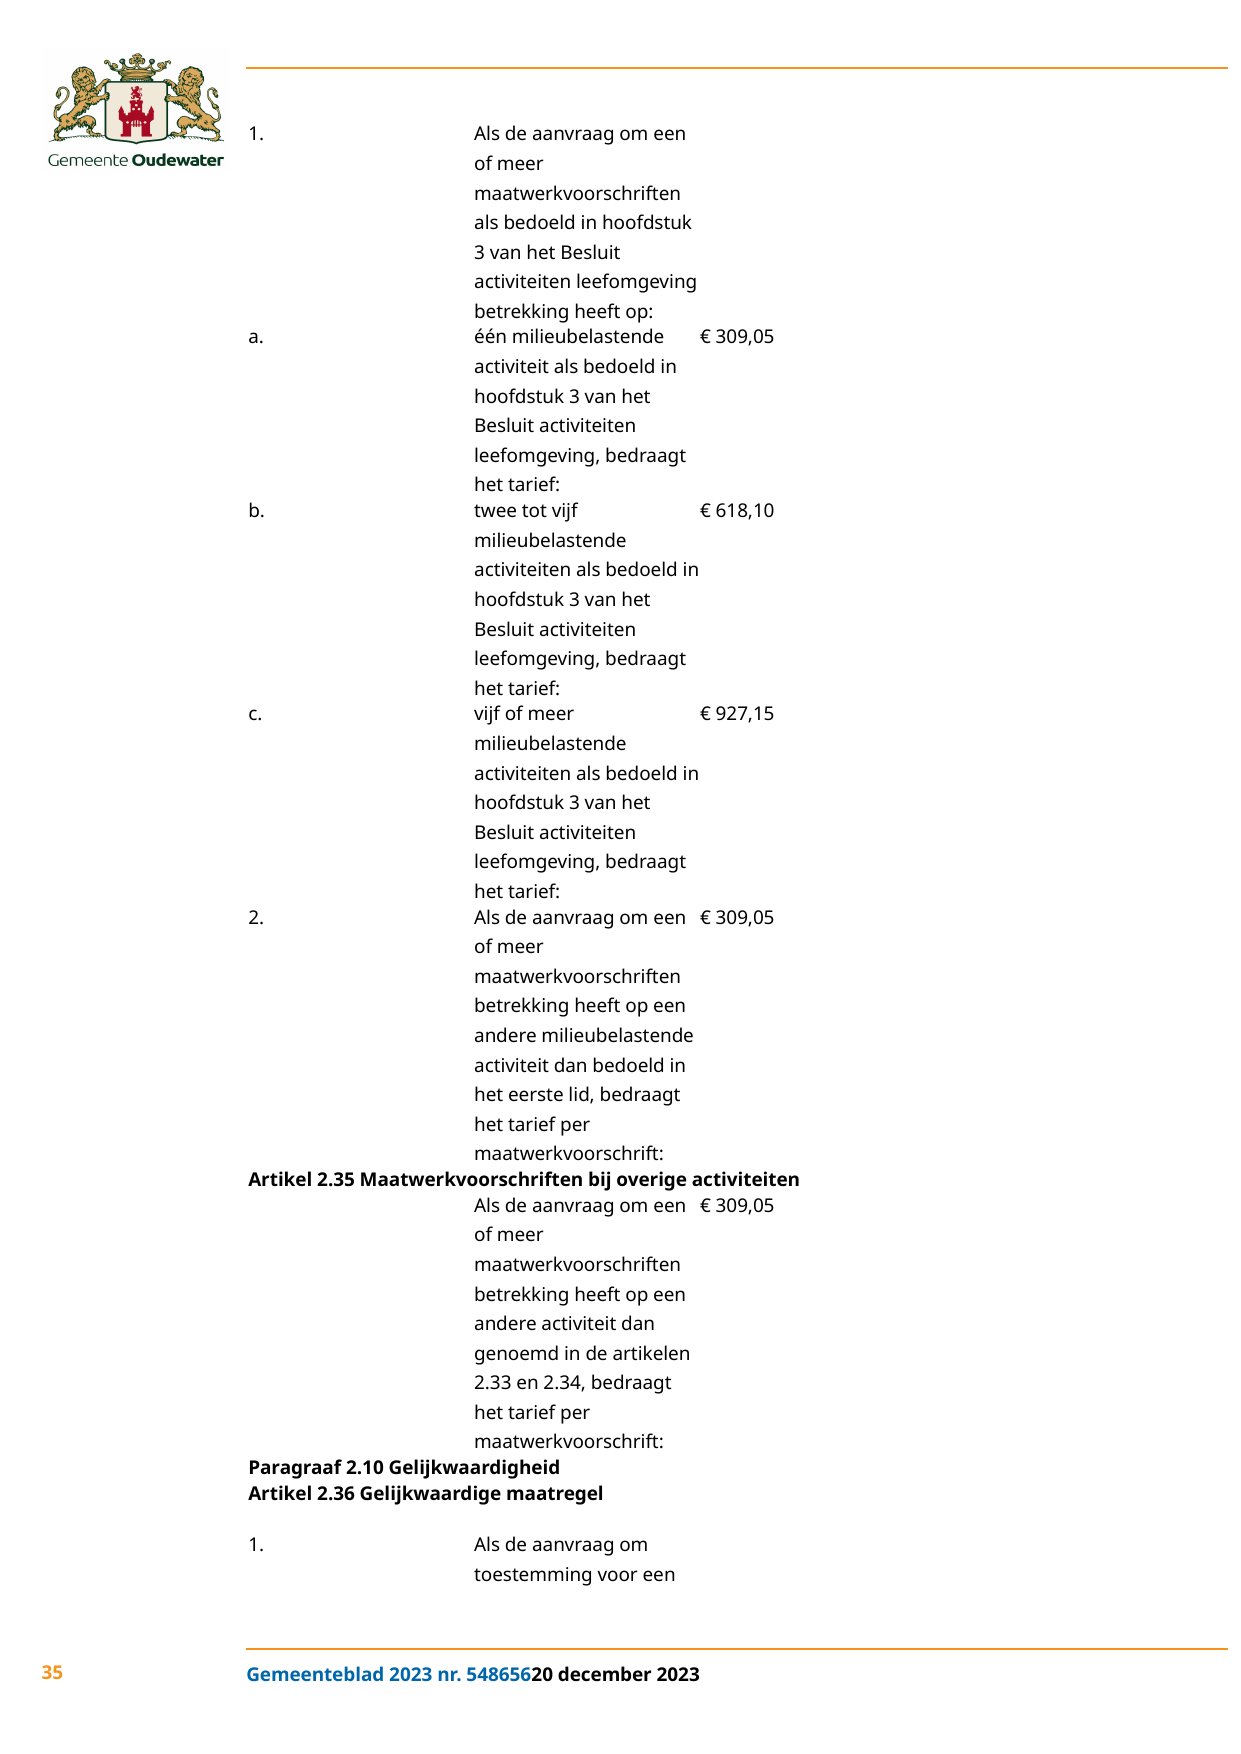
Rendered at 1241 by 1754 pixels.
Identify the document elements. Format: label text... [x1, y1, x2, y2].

table_cell [926, 1166, 1152, 1192]
table_cell [474, 1506, 700, 1532]
table_cell € 309,05 [700, 1192, 926, 1454]
table_cell Als de aanvraag om toestemming voor een [474, 1532, 700, 1587]
table_cell Als de aanvraag om een of meer maatwerkvoorschriften betrekking heeft op een andere milieubelastende activiteit dan bedoeld in het eerste lid, bedraagt het tarief per maatwerkvoorschrift: [474, 904, 700, 1166]
table_cell a. [248, 324, 474, 497]
table_cell [926, 324, 1152, 497]
table_cell 1. [248, 1532, 474, 1587]
table_cell [926, 121, 1152, 324]
table_cell Artikel 2.36 Gelijkwaardige maatregel [248, 1480, 926, 1506]
table_cell [700, 1532, 926, 1587]
table_cell [926, 1192, 1152, 1454]
table_cell [926, 1506, 1152, 1532]
picture [41, 47, 231, 172]
table_cell 2. [248, 904, 474, 1166]
table_cell [700, 121, 926, 324]
table_cell [926, 95, 1152, 121]
table_cell € 309,05 [700, 904, 926, 1166]
table_cell [700, 95, 926, 121]
table_cell twee tot vijf milieubelastende activiteiten als bedoeld in hoofdstuk 3 van het Besluit activiteiten leefomgeving, bedraagt het tarief: [474, 498, 700, 701]
table_cell [248, 95, 474, 121]
table_cell [474, 95, 700, 121]
table_cell b. [248, 498, 474, 701]
table_cell € 309,05 [700, 324, 926, 497]
table_cell [248, 1192, 474, 1454]
table_cell 1. [248, 121, 474, 324]
table_cell één milieubelastende activiteit als bedoeld in hoofdstuk 3 van het Besluit activiteiten leefomgeving, bedraagt het tarief: [474, 324, 700, 497]
table_cell Als de aanvraag om een of meer maatwerkvoorschriften betrekking heeft op een andere activiteit dan genoemd in de artikelen 2.33 en 2.34, bedraagt het tarief per maatwerkvoorschrift: [474, 1192, 700, 1454]
table_cell [926, 701, 1152, 904]
table_cell € 618,10 [700, 498, 926, 701]
table_cell [700, 1506, 926, 1532]
table_cell [926, 498, 1152, 701]
table_cell [926, 1532, 1152, 1587]
table_cell Artikel 2.35 Maatwerkvoorschriften bij overige activiteiten [248, 1166, 926, 1192]
table_cell Paragraaf 2.10 Gelijkwaardigheid [248, 1454, 1152, 1480]
table_cell Als de aanvraag om een of meer maatwerkvoorschriften als bedoeld in hoofdstuk 3 van het Besluit activiteiten leefomgeving betrekking heeft op: [474, 121, 700, 324]
table_cell vijf of meer milieubelastende activiteiten als bedoeld in hoofdstuk 3 van het Besluit activiteiten leefomgeving, bedraagt het tarief: [474, 701, 700, 904]
table_cell c. [248, 701, 474, 904]
table_cell [926, 1480, 1152, 1506]
table_cell [926, 904, 1152, 1166]
table_cell [248, 1506, 474, 1532]
table_cell € 927,15 [700, 701, 926, 904]
